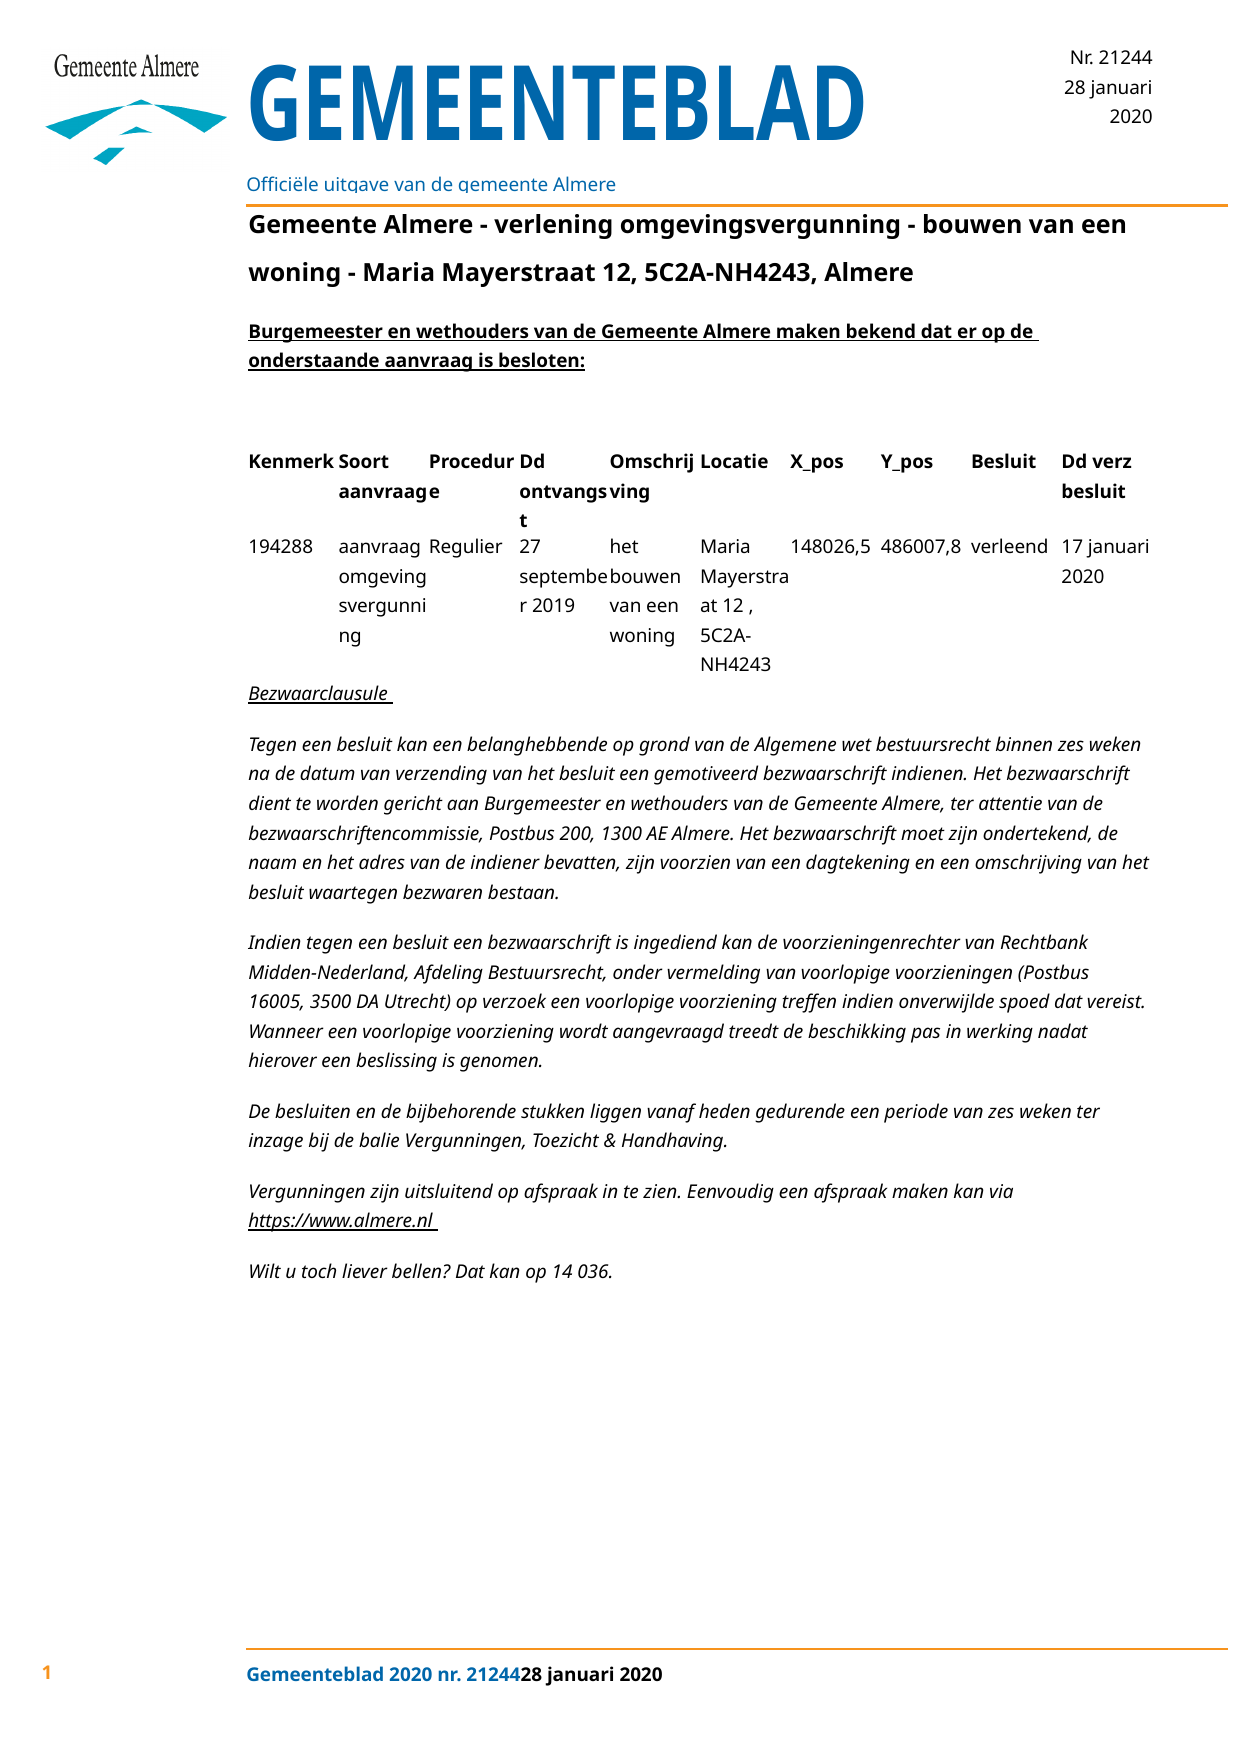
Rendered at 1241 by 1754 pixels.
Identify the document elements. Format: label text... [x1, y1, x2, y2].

text Burgemeester en wethouders van de Gemeente Almere maken bekend dat er op de onderstaande aanvraag is besloten: [248, 318, 1152, 373]
table_cell 194288 [248, 533, 338, 677]
text Wilt u toch liever bellen? Dat kan op 14 036. [248, 1258, 1152, 1284]
text De besluiten en de bijbehorende stukken liggen vanaf heden gedurende een periode van zes weken ter inzage bij de balie Vergunningen, Toezicht & Handhaving. [248, 1098, 1152, 1153]
text Tegen een besluit kan een belanghebbende op grond van de Algemene wet bestuursrecht binnen zes weken na de datum van verzending van het besluit een gemotiveerd bezwaarschrift indienen. Het bezwaarschrift dient te worden gericht aan Burgemeester en wethouders van de Gemeente Almere, ter attentie van de bezwaarschriftencommissie, Postbus 200, 1300 AE Almere. Het bezwaarschrift moet zijn ondertekend, de naam en het adres van de indiener bevatten, zijn voorzien van een dagtekening en een omschrijving van het besluit waartegen bezwaren bestaan. [248, 731, 1152, 905]
table_cell 27 september 2019 [519, 533, 609, 677]
text Vergunningen zijn uitsluitend op afspraak in te zien. Eenvoudig een afspraak maken kan via https://www.almere.nl [248, 1178, 1152, 1233]
table_cell Maria Mayerstraat 12 , 5C2A-NH4243 [700, 533, 790, 677]
table_cell Regulier [429, 533, 519, 677]
table_cell aanvraag omgevingsvergunning [338, 533, 429, 677]
table_header Locatie [700, 449, 790, 533]
table_header Besluit [971, 449, 1061, 533]
picture [41, 47, 231, 172]
table_header Omschrijving [609, 449, 700, 533]
text Indien tegen een besluit een bezwaarschrift is ingediend kan de voorzieningenrechter van Rechtbank Midden-Nederland, Afdeling Bestuursrecht, onder vermelding van voorlopige voorzieningen (Postbus 16005, 3500 DA Utrecht) op verzoek een voorlopige voorziening treffen indien onverwijlde spoed dat vereist. Wanneer een voorlopige voorziening wordt aangevraagd treedt de beschikking pas in werking nadat hierover een beslissing is genomen. [248, 929, 1152, 1073]
table_header Procedure [429, 449, 519, 533]
table_header Y_pos [881, 449, 971, 533]
table_cell 148026,5 [790, 533, 881, 677]
text Gemeente Almere - verlening omgevingsvergunning - bouwen van een woning - Maria Mayerstraat 12, 5C2A-NH4243, Almere [248, 207, 1152, 288]
table_cell 486007,8 [881, 533, 971, 677]
table_cell het bouwen van een woning [609, 533, 700, 677]
table_header Kenmerk [248, 449, 338, 533]
table_cell 17 januari 2020 [1061, 533, 1152, 677]
table_header Soort aanvraag [338, 449, 429, 533]
table_header X_pos [790, 449, 881, 533]
text Bezwaarclausule [248, 681, 1152, 706]
table_header Dd verz besluit [1061, 449, 1152, 533]
table_cell verleend [971, 533, 1061, 677]
table_header Dd ontvangst [519, 449, 609, 533]
